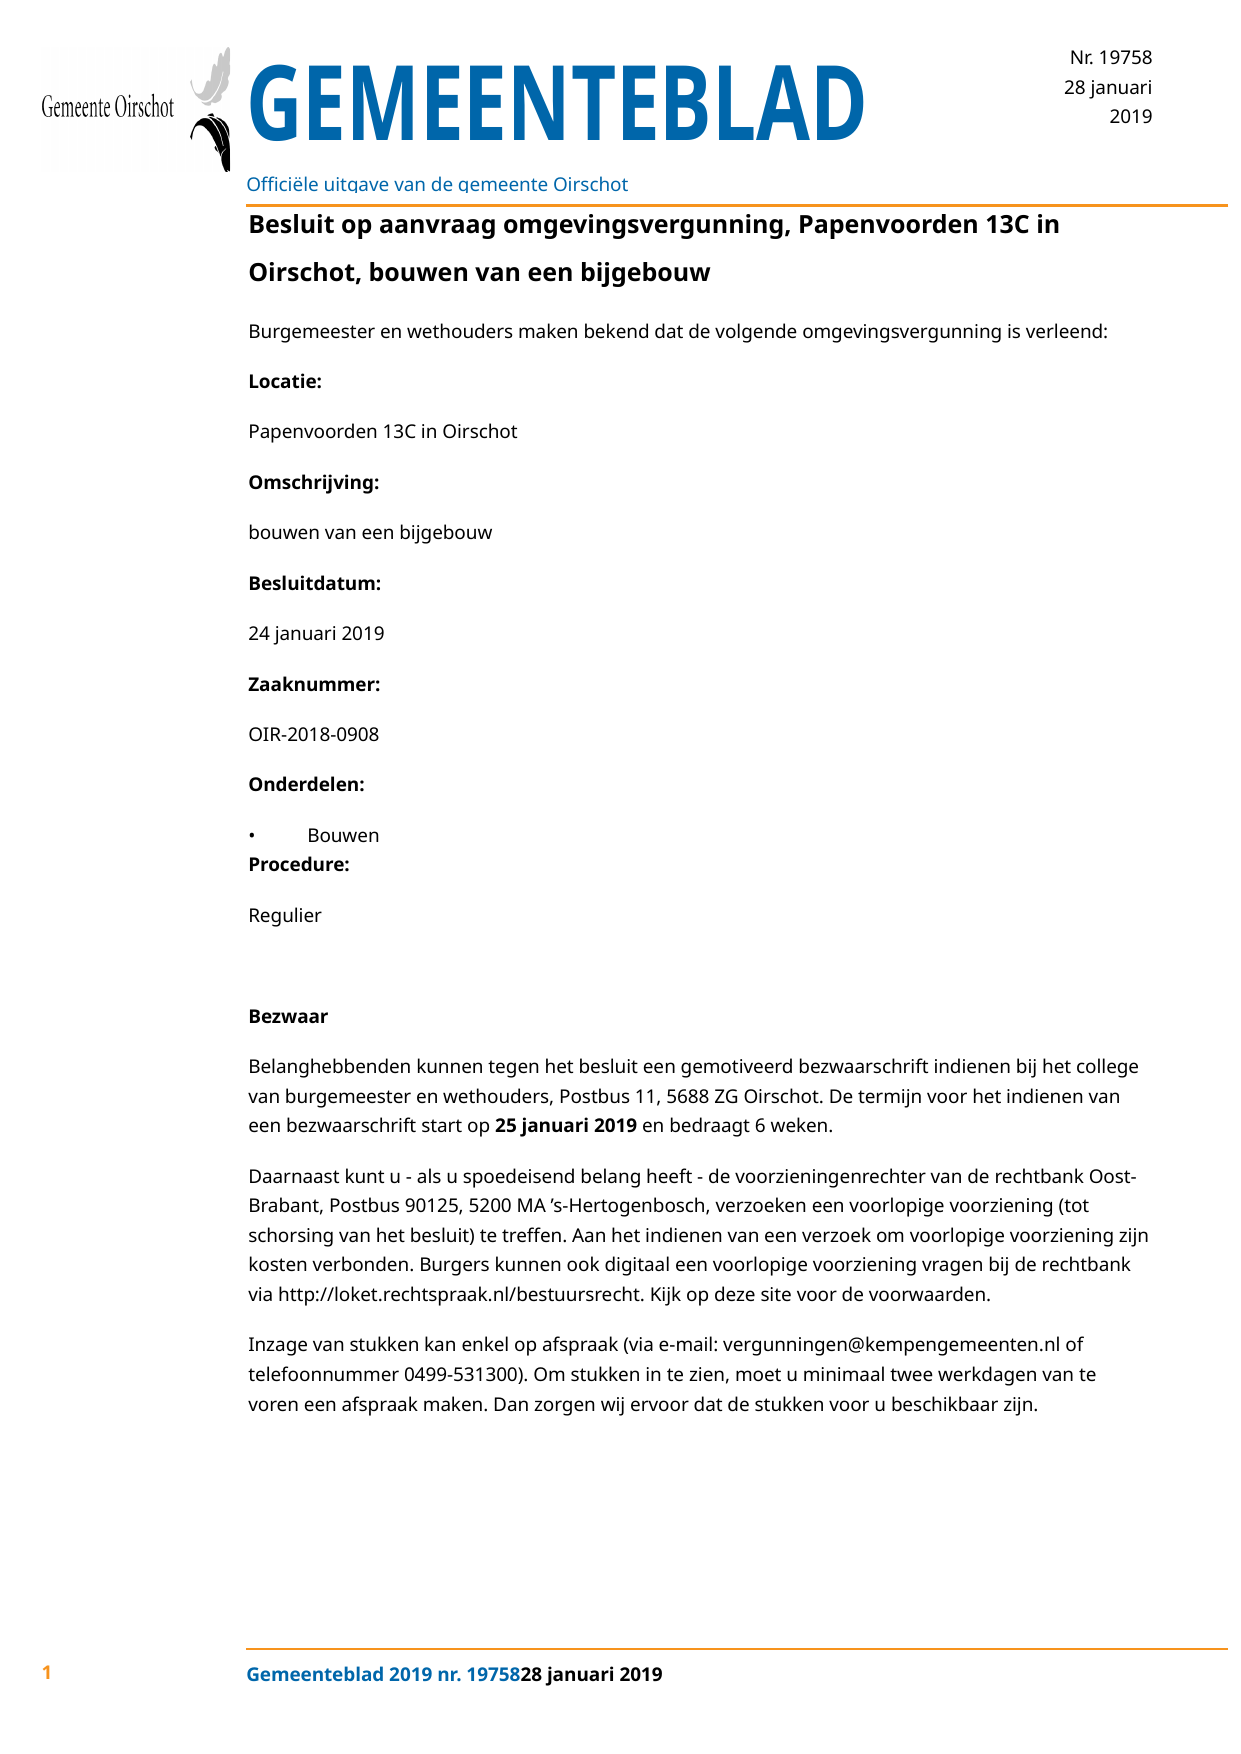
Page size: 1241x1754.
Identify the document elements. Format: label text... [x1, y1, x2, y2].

text Papenvoorden 13C in Oirschot [248, 419, 1152, 444]
text 24 januari 2019 [248, 620, 1152, 646]
text bouwen van een bijgebouw [248, 519, 1152, 545]
text Burgemeester en wethouders maken bekend dat de volgende omgevingsvergunning is verleend: [248, 318, 1152, 344]
text Omschrijving: [248, 469, 1152, 495]
text Onderdelen: [248, 772, 1152, 797]
text Regulier [248, 902, 1152, 928]
text Locatie: [248, 368, 1152, 394]
text Inzage van stukken kan enkel op afspraak (via e-mail: vergunningen@kempengemeenten.nl of telefoonnummer 0499-531300). Om stukken in te zien, moet u minimaal twee werkdagen van te voren een afspraak maken. Dan zorgen wij ervoor dat de stukken voor u beschikbaar zijn. [248, 1332, 1152, 1417]
text Bezwaar [248, 1003, 1152, 1029]
text Procedure: [248, 852, 1152, 877]
list Bouwen [248, 822, 1152, 848]
text Daarnaast kunt u - als u spoedeisend belang heeft - de voorzieningenrechter van de rechtbank Oost-Brabant, Postbus 90125, 5200 MA ’s-Hertogenbosch, verzoeken een voorlopige voorziening (tot schorsing van het besluit) te treffen. Aan het indienen van een verzoek om voorlopige voorziening zijn kosten verbonden. Burgers kunnen ook digitaal een voorlopige voorziening vragen bij de rechtbank via http://loket.rechtspraak.nl/bestuursrecht. Kijk op deze site voor de voorwaarden. [248, 1163, 1152, 1307]
text Zaaknummer: [248, 671, 1152, 697]
text OIR-2018-0908 [248, 721, 1152, 747]
text Belanghebbenden kunnen tegen het besluit een gemotiveerd bezwaarschrift indienen bij het college van burgemeester en wethouders, Postbus 11, 5688 ZG Oirschot. De termijn voor het indienen van een bezwaarschrift start op 25 januari 2019 en bedraagt 6 weken. [248, 1053, 1152, 1138]
picture [41, 47, 231, 172]
text Besluitdatum: [248, 570, 1152, 596]
text Besluit op aanvraag omgevingsvergunning, Papenvoorden 13C in Oirschot, bouwen van een bijgebouw [248, 207, 1152, 288]
